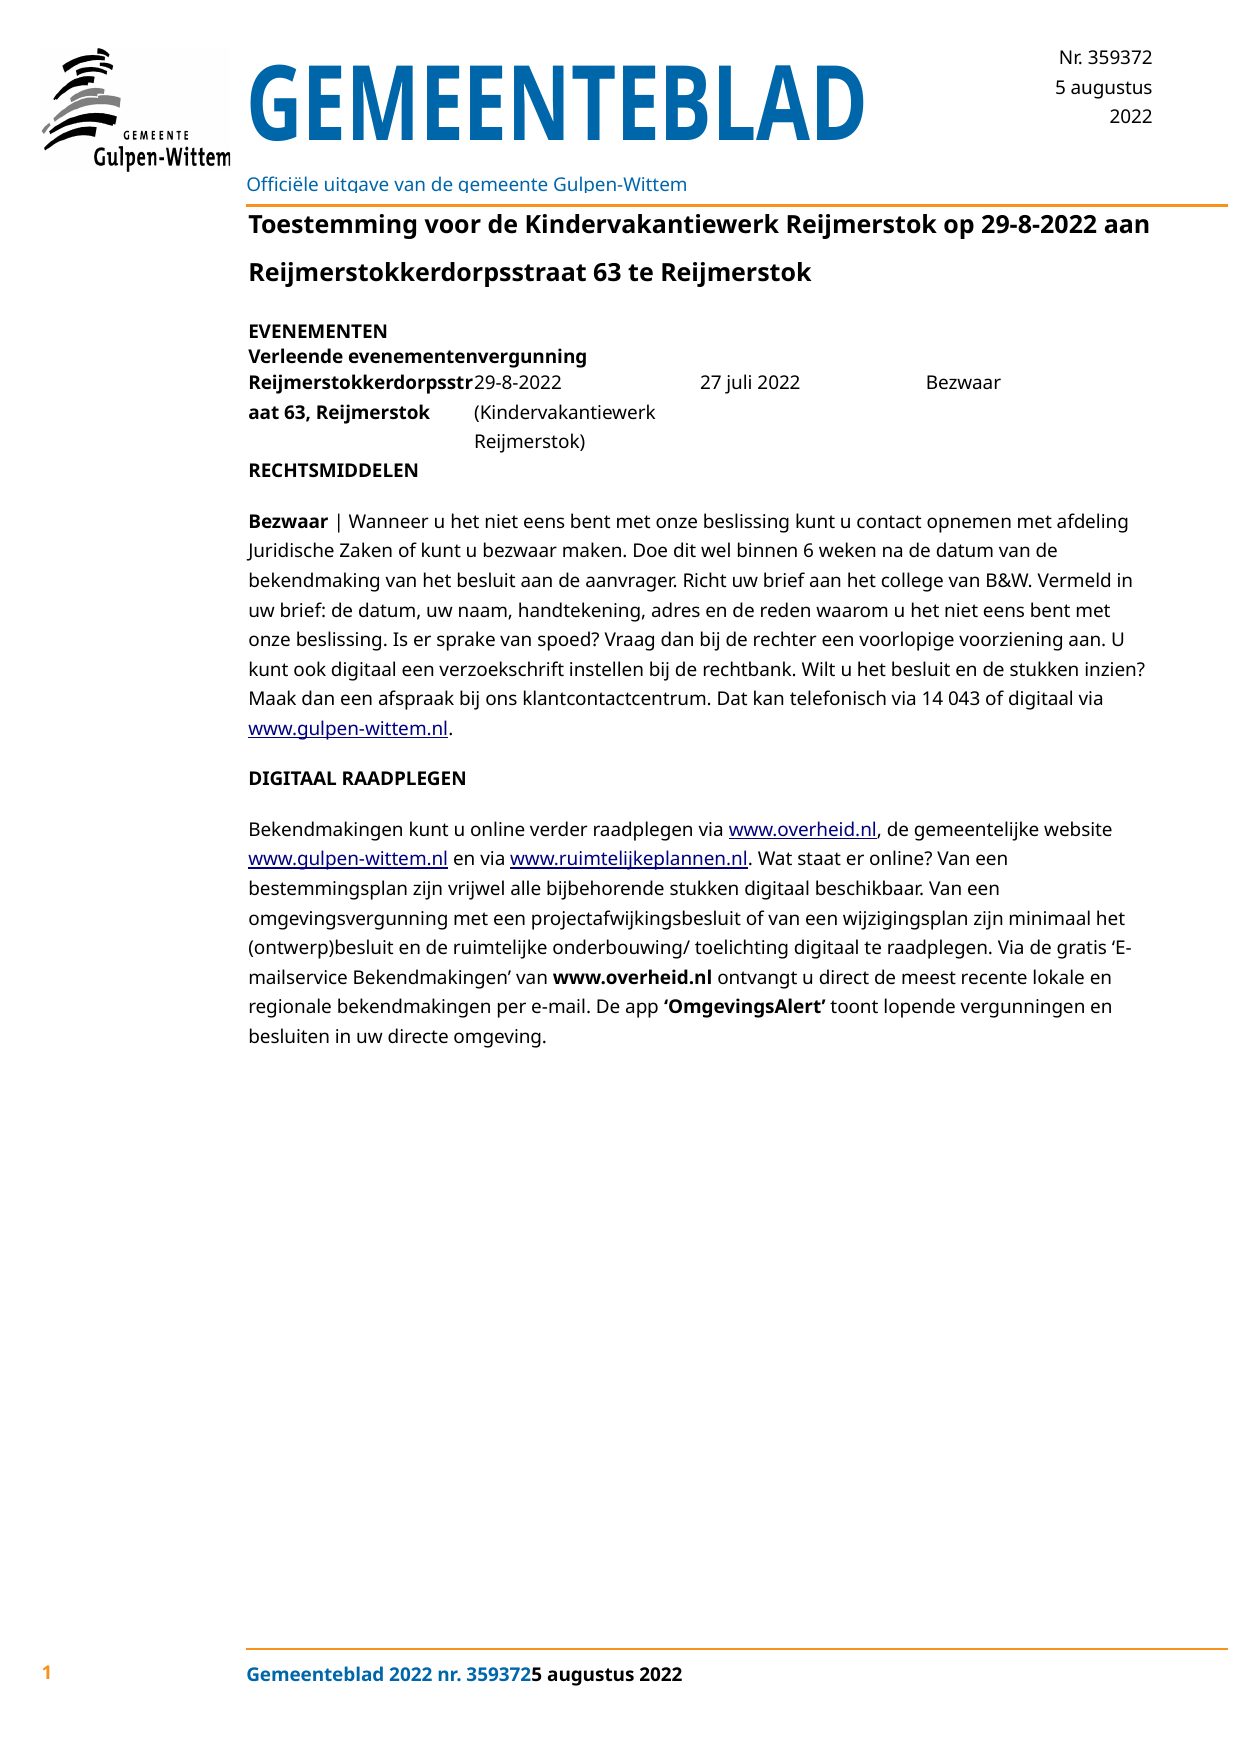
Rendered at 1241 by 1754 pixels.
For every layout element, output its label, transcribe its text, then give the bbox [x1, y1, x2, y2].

text Toestemming voor de Kindervakantiewerk Reijmerstok op 29-8-2022 aan Reijmerstokkerdorpsstraat 63 te Reijmerstok [248, 207, 1152, 288]
table_cell 29-8-2022 (Kindervakantiewerk Reijmerstok) [474, 370, 700, 454]
text DIGITAAL RAADPLEGEN [248, 766, 1152, 791]
table_cell [700, 344, 926, 369]
text Bezwaar | Wanneer u het niet eens bent met onze beslissing kunt u contact opnemen met afdeling Juridische Zaken of kunt u bezwaar maken. Doe dit wel binnen 6 weken na de datum van de bekendmaking van het besluit aan de aanvrager. Richt uw brief aan het college van B&W. Vermeld in uw brief: de datum, uw naam, handtekening, adres en de reden waarom u het niet eens bent met onze beslissing. Is er sprake van spoed? Vraag dan bij de rechter een voorlopige voorziening aan. U kunt ook digitaal een verzoekschrift instellen bij de rechtbank. Wilt u het besluit en de stukken inzien? Maak dan een afspraak bij ons klantcontactcentrum. Dat kan telefonisch via 14 043 of digitaal via www.gulpen-wittem.nl. [248, 508, 1152, 741]
text Bekendmakingen kunt u online verder raadplegen via www.overheid.nl, de gemeentelijke website www.gulpen-wittem.nl en via www.ruimtelijkeplannen.nl. Wat staat er online? Van een bestemmingsplan zijn vrijwel alle bijbehorende stukken digitaal beschikbaar. Van een omgevingsvergunning met een projectafwijkingsbesluit of van een wijzigingsplan zijn minimaal het (ontwerp)besluit en de ruimtelijke onderbouwing/ toelichting digitaal te raadplegen. Via de gratis ‘E-mailservice Bekendmakingen’ van www.overheid.nl ontvangt u direct de meest recente lokale en regionale bekendmakingen per e-mail. De app ‘OmgevingsAlert’ toont lopende vergunningen en besluiten in uw directe omgeving. [248, 816, 1152, 1049]
table_cell 27 juli 2022 [700, 370, 926, 454]
table_header [926, 318, 1152, 344]
table_header [700, 318, 926, 344]
table_cell Bezwaar [926, 370, 1152, 454]
text RECHTSMIDDELEN [248, 458, 1152, 483]
table_cell [926, 344, 1152, 369]
table_cell Verleende evenementenvergunning [248, 344, 700, 369]
table_cell Reijmerstokkerdorpsstraat 63, Reijmerstok [248, 370, 474, 454]
table_header EVENEMENTEN [248, 318, 700, 344]
picture [41, 47, 231, 172]
